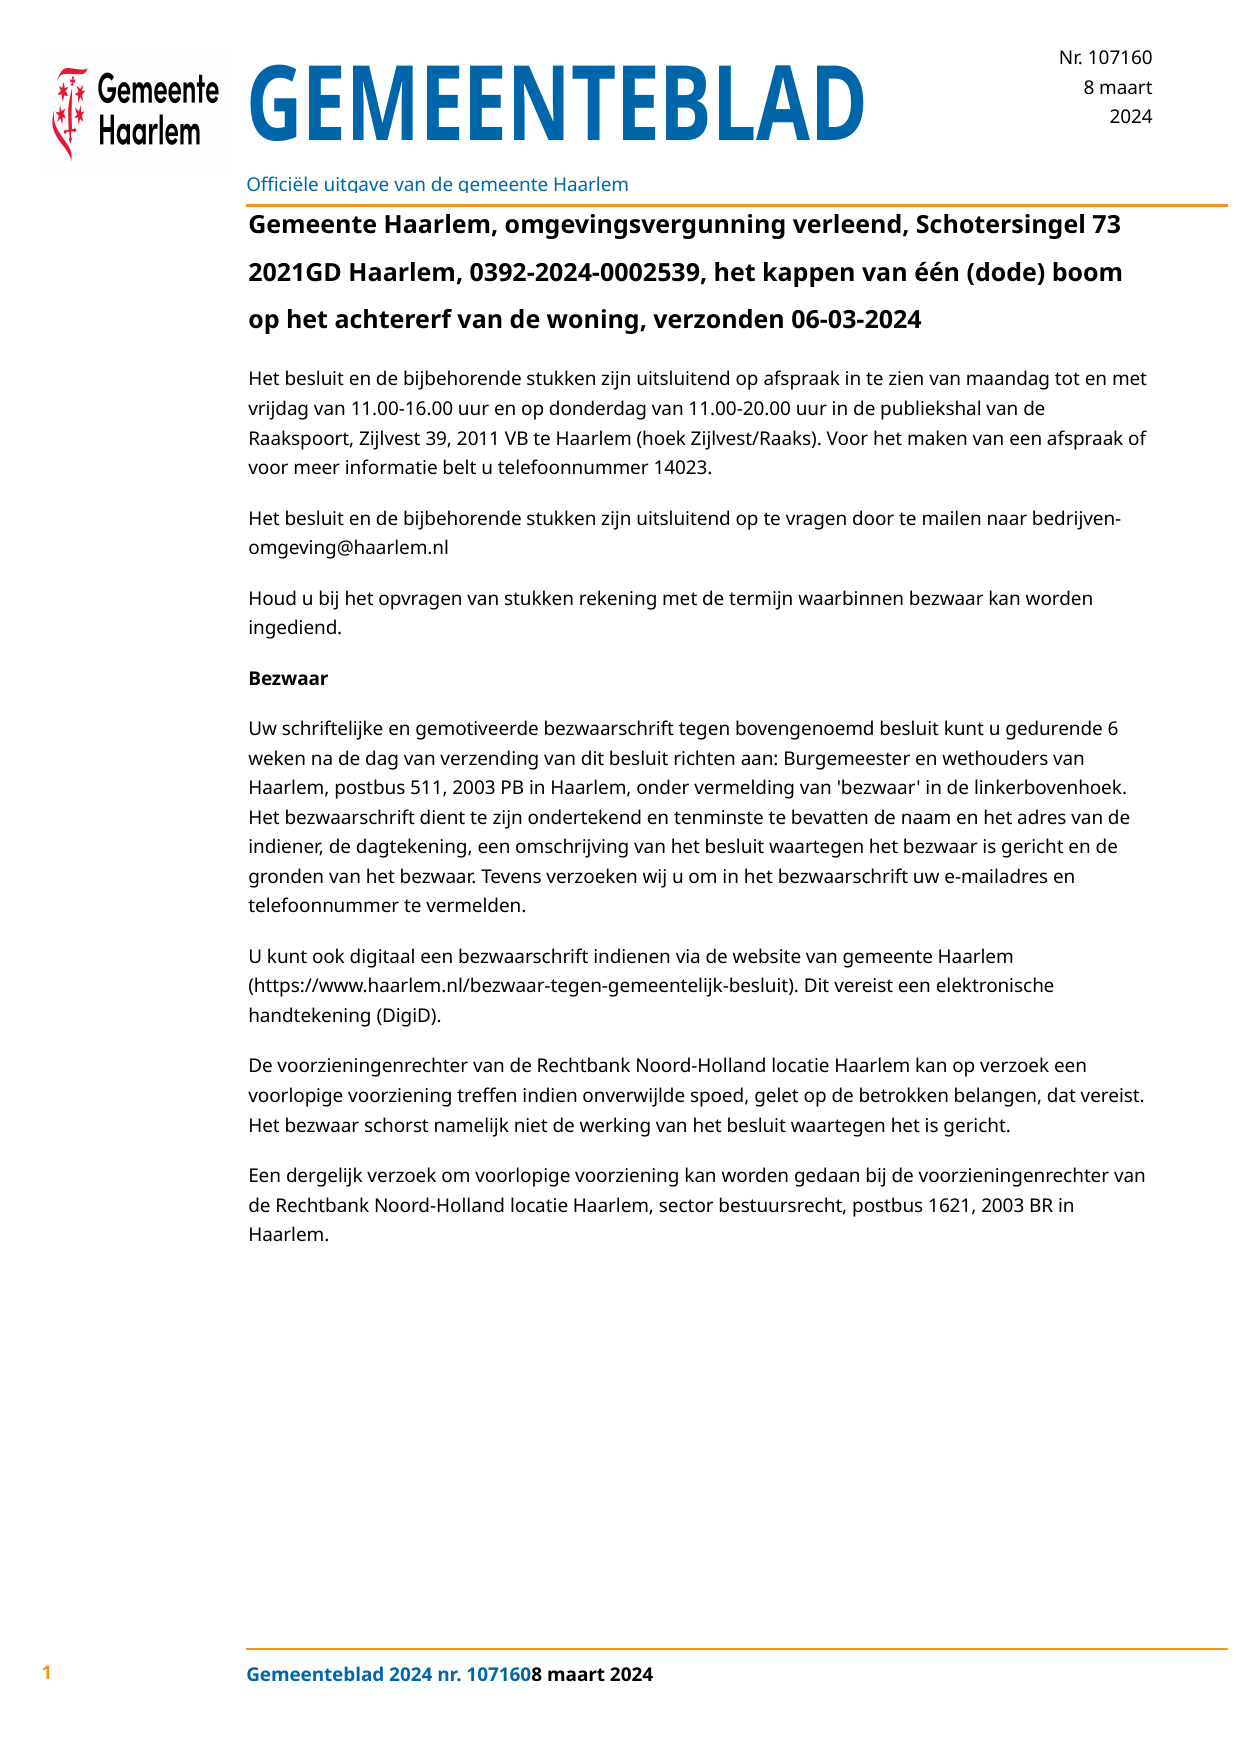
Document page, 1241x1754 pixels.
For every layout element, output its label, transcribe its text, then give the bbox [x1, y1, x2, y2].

text Een dergelijk verzoek om voorlopige voorziening kan worden gedaan bij de voorzieningenrechter van de Rechtbank Noord-Holland locatie Haarlem, sector bestuursrecht, postbus 1621, 2003 BR in Haarlem. [248, 1162, 1152, 1247]
text U kunt ook digitaal een bezwaarschrift indienen via de website van gemeente Haarlem (https://www.haarlem.nl/bezwaar-tegen-gemeentelijk-besluit). Dit vereist een elektronische handtekening (DigiD). [248, 943, 1152, 1028]
text Gemeente Haarlem, omgevingsvergunning verleend, Schotersingel 73 2021GD Haarlem, 0392-2024-0002539, het kappen van één (dode) boom op het achtererf van de woning, verzonden 06-03-2024 [248, 207, 1152, 336]
picture [41, 47, 231, 172]
text Bezwaar [248, 665, 1152, 690]
text Houd u bij het opvragen van stukken rekening met de termijn waarbinnen bezwaar kan worden ingediend. [248, 585, 1152, 640]
text De voorzieningenrechter van de Rechtbank Noord-Holland locatie Haarlem kan op verzoek een voorlopige voorziening treffen indien onverwijlde spoed, gelet op de betrokken belangen, dat vereist. Het bezwaar schorst namelijk niet de werking van het besluit waartegen het is gericht. [248, 1053, 1152, 1137]
text Het besluit en de bijbehorende stukken zijn uitsluitend op te vragen door te mailen naar bedrijven-omgeving@haarlem.nl [248, 505, 1152, 560]
text Uw schriftelijke en gemotiveerde bezwaarschrift tegen bovengenoemd besluit kunt u gedurende 6 weken na de dag van verzending van dit besluit richten aan: Burgemeester en wethouders van Haarlem, postbus 511, 2003 PB in Haarlem, onder vermelding van 'bezwaar' in de linkerbovenhoek. Het bezwaarschrift dient te zijn ondertekend en tenminste te bevatten de naam en het adres van de indiener, de dagtekening, een omschrijving van het besluit waartegen het bezwaar is gericht en de gronden van het bezwaar. Tevens verzoeken wij u om in het bezwaarschrift uw e-mailadres en telefoonnummer te vermelden. [248, 715, 1152, 918]
text Het besluit en de bijbehorende stukken zijn uitsluitend op afspraak in te zien van maandag tot en met vrijdag van 11.00-16.00 uur en op donderdag van 11.00-20.00 uur in de publiekshal van de Raakspoort, Zijlvest 39, 2011 VB te Haarlem (hoek Zijlvest/Raaks). Voor het maken van een afspraak of voor meer informatie belt u telefoonnummer 14023. [248, 366, 1152, 480]
